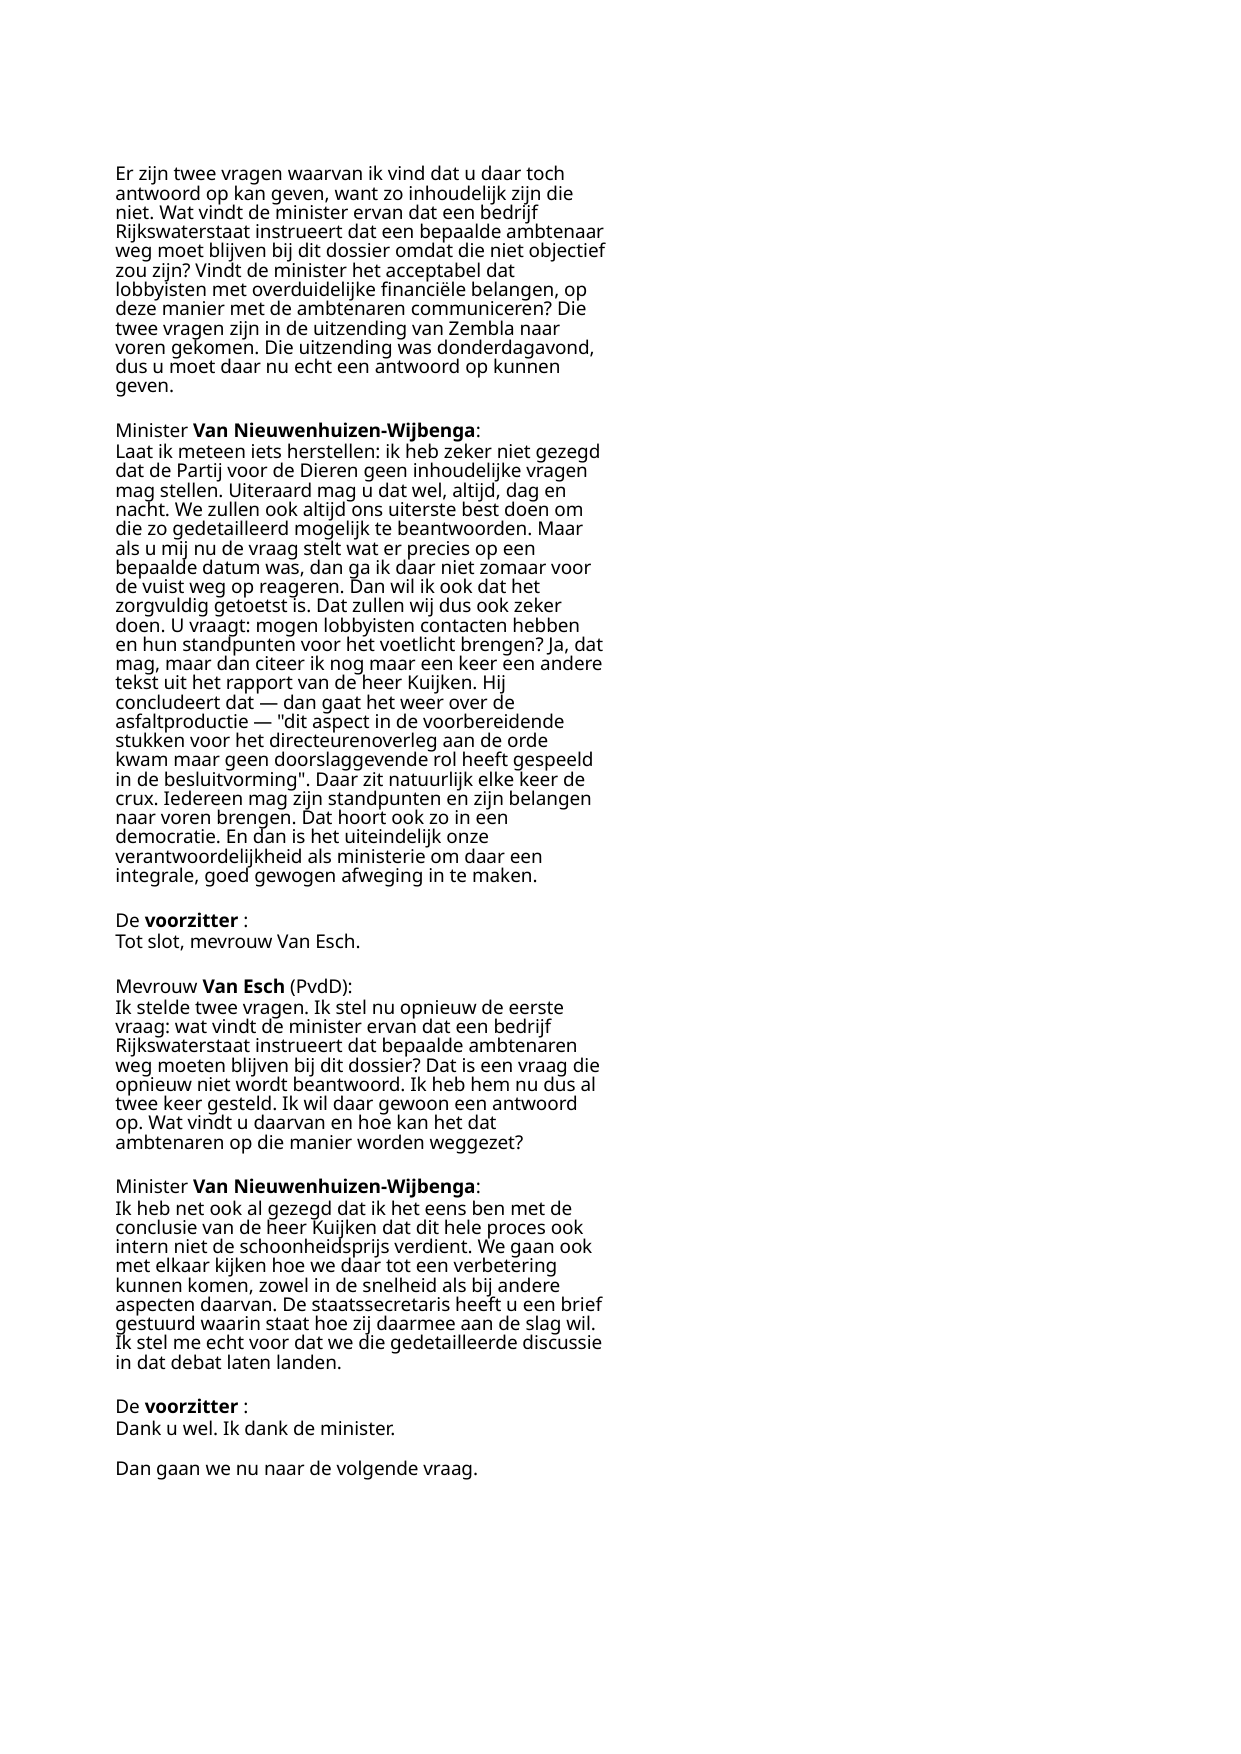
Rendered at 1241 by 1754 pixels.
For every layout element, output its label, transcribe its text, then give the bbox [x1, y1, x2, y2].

text De voorzitter : [115, 907, 605, 933]
text Mevrouw Van Esch (PvdD): [115, 973, 605, 999]
text Ik heb net ook al gezegd dat ik het eens ben met de conclusie van de heer Kuijken dat dit hele proces ook intern niet de schoonheidsprijs verdient. We gaan ook met elkaar kijken hoe we daar tot een verbetering kunnen komen, zowel in de snelheid als bij andere aspecten daarvan. De staatssecretaris heeft u een brief gestuurd waarin staat hoe zij daarmee aan de slag wil. Ik stel me echt voor dat we die gedetailleerde discussie in dat debat laten landen. [115, 1199, 605, 1373]
text Minister Van Nieuwenhuizen-Wijbenga: [115, 1174, 605, 1199]
text Dan gaan we nu naar de volgende vraag. [115, 1459, 605, 1479]
text Tot slot, mevrouw Van Esch. [115, 933, 605, 952]
text Dank u wel. Ik dank de minister. [115, 1419, 605, 1439]
text De voorzitter : [115, 1394, 605, 1419]
text Minister Van Nieuwenhuizen-Wijbenga: [115, 417, 605, 443]
text Er zijn twee vragen waarvan ik vind dat u daar toch antwoord op kan geven, want zo inhoudelijk zijn die niet. Wat vindt de minister ervan dat een bedrijf Rijkswaterstaat instrueert dat een bepaalde ambtenaar weg moet blijven bij dit dossier omdat die niet objectief zou zijn? Vindt de minister het acceptabel dat lobbyisten met overduidelijke financiële belangen, op deze manier met de ambtenaren communiceren? Die twee vragen zijn in de uitzending van Zembla naar voren gekomen. Die uitzending was donderdagavond, dus u moet daar nu echt een antwoord op kunnen geven. [115, 165, 605, 397]
text Ik stelde twee vragen. Ik stel nu opnieuw de eerste vraag: wat vindt de minister ervan dat een bedrijf Rijkswaterstaat instrueert dat bepaalde ambtenaren weg moeten blijven bij dit dossier? Dat is een vraag die opnieuw niet wordt beantwoord. Ik heb hem nu dus al twee keer gesteld. Ik wil daar gewoon een antwoord op. Wat vindt u daarvan en hoe kan het dat ambtenaren op die manier worden weggezet? [115, 999, 605, 1153]
text Laat ik meteen iets herstellen: ik heb zeker niet gezegd dat de Partij voor de Dieren geen inhoudelijke vragen mag stellen. Uiteraard mag u dat wel, altijd, dag en nacht. We zullen ook altijd ons uiterste best doen om die zo gedetailleerd mogelijk te beantwoorden. Maar als u mij nu de vraag stelt wat er precies op een bepaalde datum was, dan ga ik daar niet zomaar voor de vuist weg op reageren. Dan wil ik ook dat het zorgvuldig getoetst is. Dat zullen wij dus ook zeker doen. U vraagt: mogen lobbyisten contacten hebben en hun standpunten voor het voetlicht brengen? Ja, dat mag, maar dan citeer ik nog maar een keer een andere tekst uit het rapport van de heer Kuijken. Hij concludeert dat — dan gaat het weer over de asfaltproductie — "dit aspect in de voorbereidende stukken voor het directeurenoverleg aan de orde kwam maar geen doorslaggevende rol heeft gespeeld in de besluitvorming". Daar zit natuurlijk elke keer de crux. Iedereen mag zijn standpunten en zijn belangen naar voren brengen. Dat hoort ook zo in een democratie. En dan is het uiteindelijk onze verantwoordelijkheid als ministerie om daar een integrale, goed gewogen afweging in te maken. [115, 443, 605, 886]
